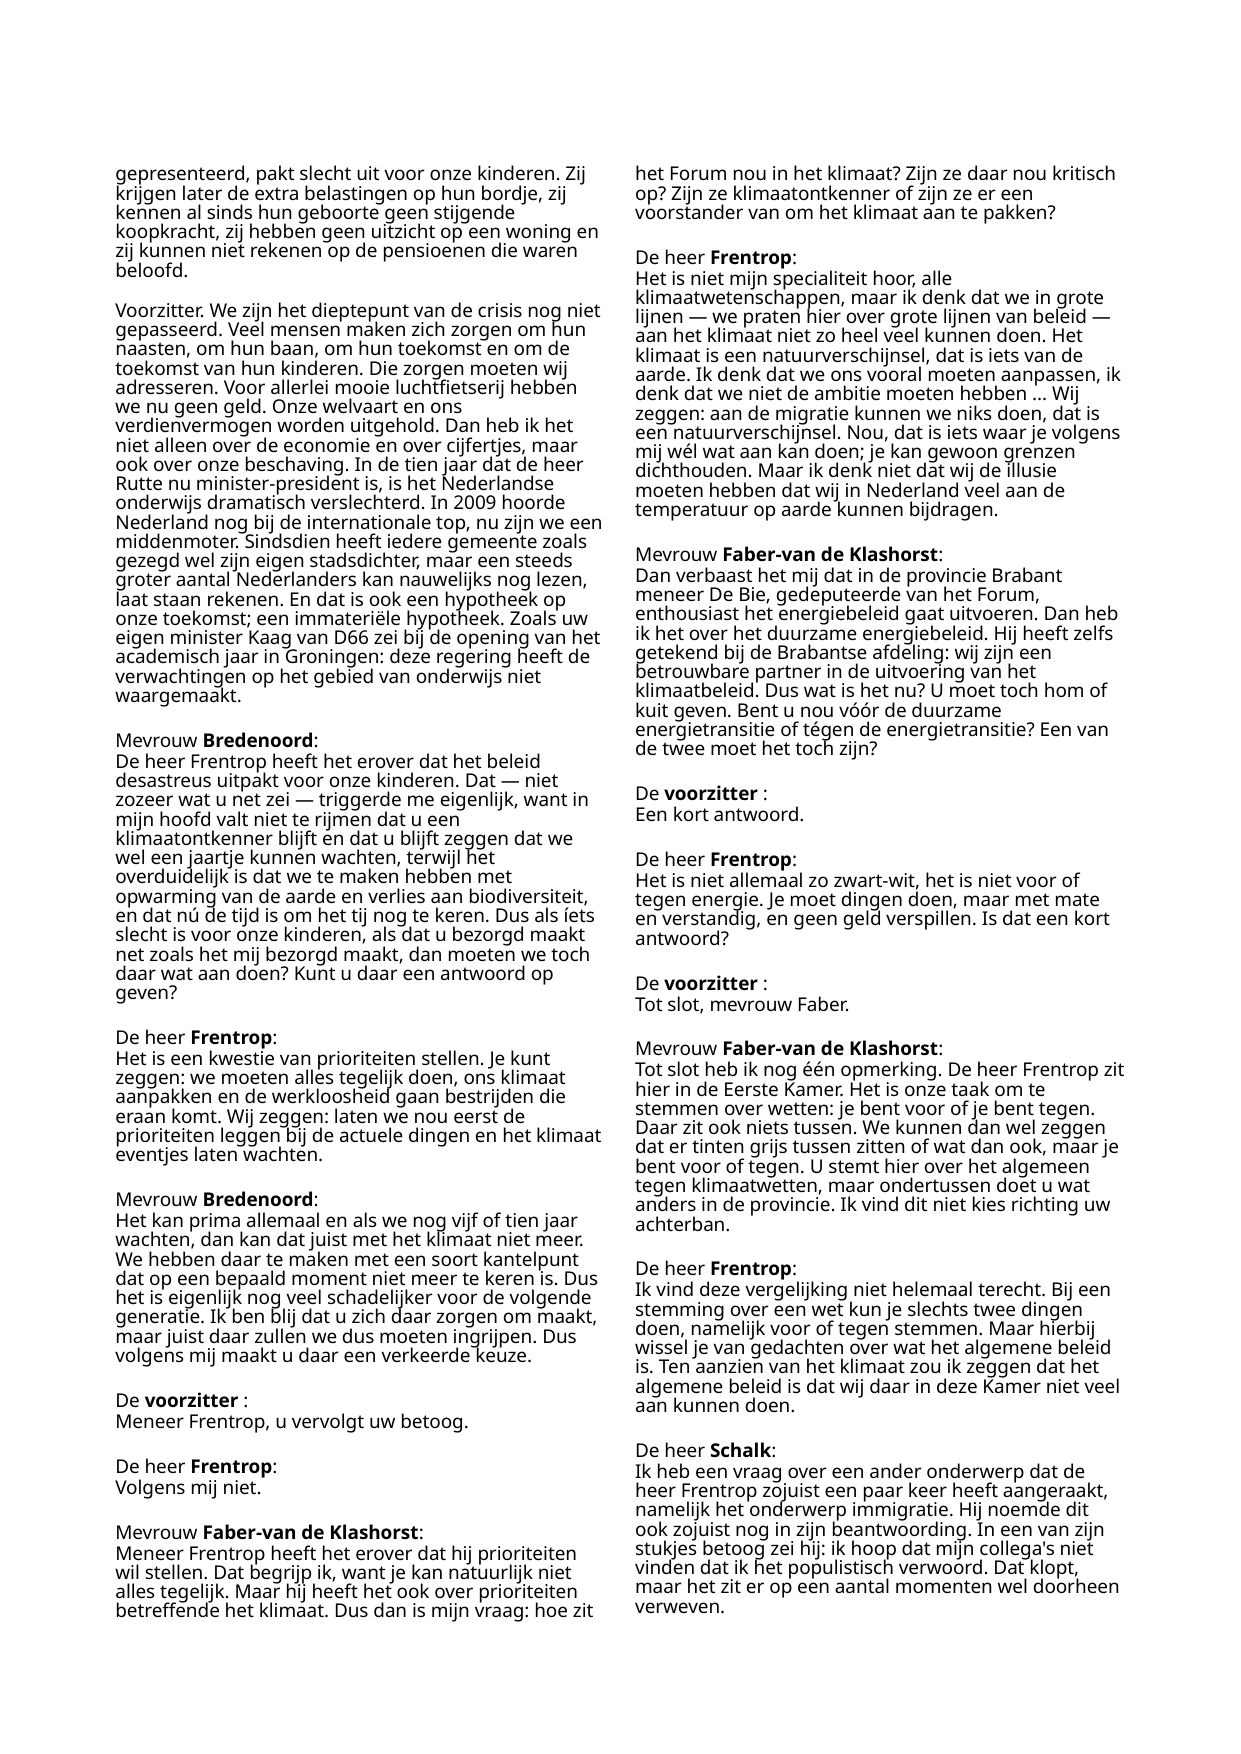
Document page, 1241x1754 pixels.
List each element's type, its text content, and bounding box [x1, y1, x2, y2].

text Een kort antwoord. [635, 806, 1125, 825]
text Mevrouw Faber-van de Klashorst: [635, 1036, 1125, 1061]
text Mevrouw Bredenoord: [115, 727, 605, 753]
text Het is niet mijn specialiteit hoor, alle klimaatwetenschappen, maar ik denk dat we in grote lijnen — we praten hier over grote lijnen van beleid — aan het klimaat niet zo heel veel kunnen doen. Het klimaat is een natuurverschijnsel, dat is iets van de aarde. Ik denk dat we ons vooral moeten aanpassen, ik denk dat we niet de ambitie moeten hebben ... Wij zeggen: aan de migratie kunnen we niks doen, dat is een natuurverschijnsel. Nou, dat is iets waar je volgens mij wél wat aan kan doen; je kan gewoon grenzen dichthouden. Maar ik denk niet dat wij de illusie moeten hebben dat wij in Nederland veel aan de temperatuur op aarde kunnen bijdragen. [635, 270, 1125, 520]
text De heer Frentrop: [635, 244, 1125, 270]
text Tot slot, mevrouw Faber. [635, 996, 1125, 1015]
text De heer Frentrop: [635, 846, 1125, 872]
text De voorzitter : [635, 780, 1125, 806]
text De heer Frentrop: [635, 1256, 1125, 1281]
text Voorzitter. We zijn het dieptepunt van de crisis nog niet gepasseerd. Veel mensen maken zich zorgen om hun naasten, om hun baan, om hun toekomst en om de toekomst van hun kinderen. Die zorgen moeten wij adresseren. Voor allerlei mooie luchtfietserij hebben we nu geen geld. Onze welvaart en ons verdienvermogen worden uitgehold. Dan heb ik het niet alleen over de economie en over cijfertjes, maar ook over onze beschaving. In de tien jaar dat de heer Rutte nu minister-president is, is het Nederlandse onderwijs dramatisch verslechterd. In 2009 hoorde Nederland nog bij de internationale top, nu zijn we een middenmoter. Sindsdien heeft iedere gemeente zoals gezegd wel zijn eigen stadsdichter, maar een steeds groter aantal Nederlanders kan nauwelijks nog lezen, laat staan rekenen. En dat is ook een hypotheek op onze toekomst; een immateriële hypotheek. Zoals uw eigen minister Kaag van D66 zei bij de opening van het academisch jaar in Groningen: deze regering heeft de verwachtingen op het gebied van onderwijs niet waargemaakt. [115, 302, 605, 706]
text Tot slot heb ik nog één opmerking. De heer Frentrop zit hier in de Eerste Kamer. Het is onze taak om te stemmen over wetten: je bent voor of je bent tegen. Daar zit ook niets tussen. We kunnen dan wel zeggen dat er tinten grijs tussen zitten of wat dan ook, maar je bent voor of tegen. U stemt hier over het algemeen tegen klimaatwetten, maar ondertussen doet u wat anders in de provincie. Ik vind dit niet kies richting uw achterban. [635, 1061, 1125, 1235]
text Het kan prima allemaal en als we nog vijf of tien jaar wachten, dan kan dat juist met het klimaat niet meer. We hebben daar te maken met een soort kantelpunt dat op een bepaald moment niet meer te keren is. Dus het is eigenlijk nog veel schadelijker voor de volgende generatie. Ik ben blij dat u zich daar zorgen om maakt, maar juist daar zullen we dus moeten ingrijpen. Dus volgens mij maakt u daar een verkeerde keuze. [115, 1212, 605, 1366]
text De voorzitter : [115, 1387, 605, 1413]
text het Forum nou in het klimaat? Zijn ze daar nou kritisch op? Zijn ze klimaatontkenner of zijn ze er een voorstander van om het klimaat aan te pakken? [635, 165, 1125, 223]
text De heer Frentrop heeft het erover dat het beleid desastreus uitpakt voor onze kinderen. Dat — niet zozeer wat u net zei — triggerde me eigenlijk, want in mijn hoofd valt niet te rijmen dat u een klimaatontkenner blijft en dat u blijft zeggen dat we wel een jaartje kunnen wachten, terwijl het overduidelijk is dat we te maken hebben met opwarming van de aarde en verlies aan biodiversiteit, en dat nú de tijd is om het tij nog te keren. Dus als íets slecht is voor onze kinderen, als dat u bezorgd maakt net zoals het mij bezorgd maakt, dan moeten we toch daar wat aan doen? Kunt u daar een antwoord op geven? [115, 753, 605, 1003]
text Mevrouw Faber-van de Klashorst: [115, 1519, 605, 1544]
text Volgens mij niet. [115, 1479, 605, 1498]
text Mevrouw Bredenoord: [115, 1186, 605, 1212]
text Dan verbaast het mij dat in de provincie Brabant meneer De Bie, gedeputeerde van het Forum, enthousiast het energiebeleid gaat uitvoeren. Dan heb ik het over het duurzame energiebeleid. Hij heeft zelfs getekend bij de Brabantse afdeling: wij zijn een betrouwbare partner in de uitvoering van het klimaatbeleid. Dus wat is het nu? U moet toch hom of kuit geven. Bent u nou vóór de duurzame energietransitie of tégen de energietransitie? Een van de twee moet het toch zijn? [635, 567, 1125, 759]
text Het is een kwestie van prioriteiten stellen. Je kunt zeggen: we moeten alles tegelijk doen, ons klimaat aanpakken en de werkloosheid gaan bestrijden die eraan komt. Wij zeggen: laten we nou eerst de prioriteiten leggen bij de actuele dingen en het klimaat eventjes laten wachten. [115, 1050, 605, 1166]
text De heer Schalk: [635, 1437, 1125, 1463]
text gepresenteerd, pakt slecht uit voor onze kinderen. Zij krijgen later de extra belastingen op hun bordje, zij kennen al sinds hun geboorte geen stijgende koopkracht, zij hebben geen uitzicht op een woning en zij kunnen niet rekenen op de pensioenen die waren beloofd. [115, 165, 605, 281]
text Meneer Frentrop, u vervolgt uw betoog. [115, 1413, 605, 1432]
text Meneer Frentrop heeft het erover dat hij prioriteiten wil stellen. Dat begrijp ik, want je kan natuurlijk niet alles tegelijk. Maar hij heeft het ook over prioriteiten betreffende het klimaat. Dus dan is mijn vraag: hoe zit [115, 1544, 605, 1622]
text Het is niet allemaal zo zwart-wit, het is niet voor of tegen energie. Je moet dingen doen, maar met mate en verstandig, en geen geld verspillen. Is dat een kort antwoord? [635, 872, 1125, 949]
text Mevrouw Faber-van de Klashorst: [635, 541, 1125, 567]
text Ik vind deze vergelijking niet helemaal terecht. Bij een stemming over een wet kun je slechts twee dingen doen, namelijk voor of tegen stemmen. Maar hierbij wissel je van gedachten over wat het algemene beleid is. Ten aanzien van het klimaat zou ik zeggen dat het algemene beleid is dat wij daar in deze Kamer niet veel aan kunnen doen. [635, 1281, 1125, 1416]
text De heer Frentrop: [115, 1024, 605, 1050]
text Ik heb een vraag over een ander onderwerp dat de heer Frentrop zojuist een paar keer heeft aangeraakt, namelijk het onderwerp immigratie. Hij noemde dit ook zojuist nog in zijn beantwoording. In een van zijn stukjes betoog zei hij: ik hoop dat mijn collega's niet vinden dat ik het populistisch verwoord. Dat klopt, maar het zit er op een aantal momenten wel doorheen verweven. [635, 1463, 1125, 1617]
text De voorzitter : [635, 970, 1125, 996]
text De heer Frentrop: [115, 1453, 605, 1479]
